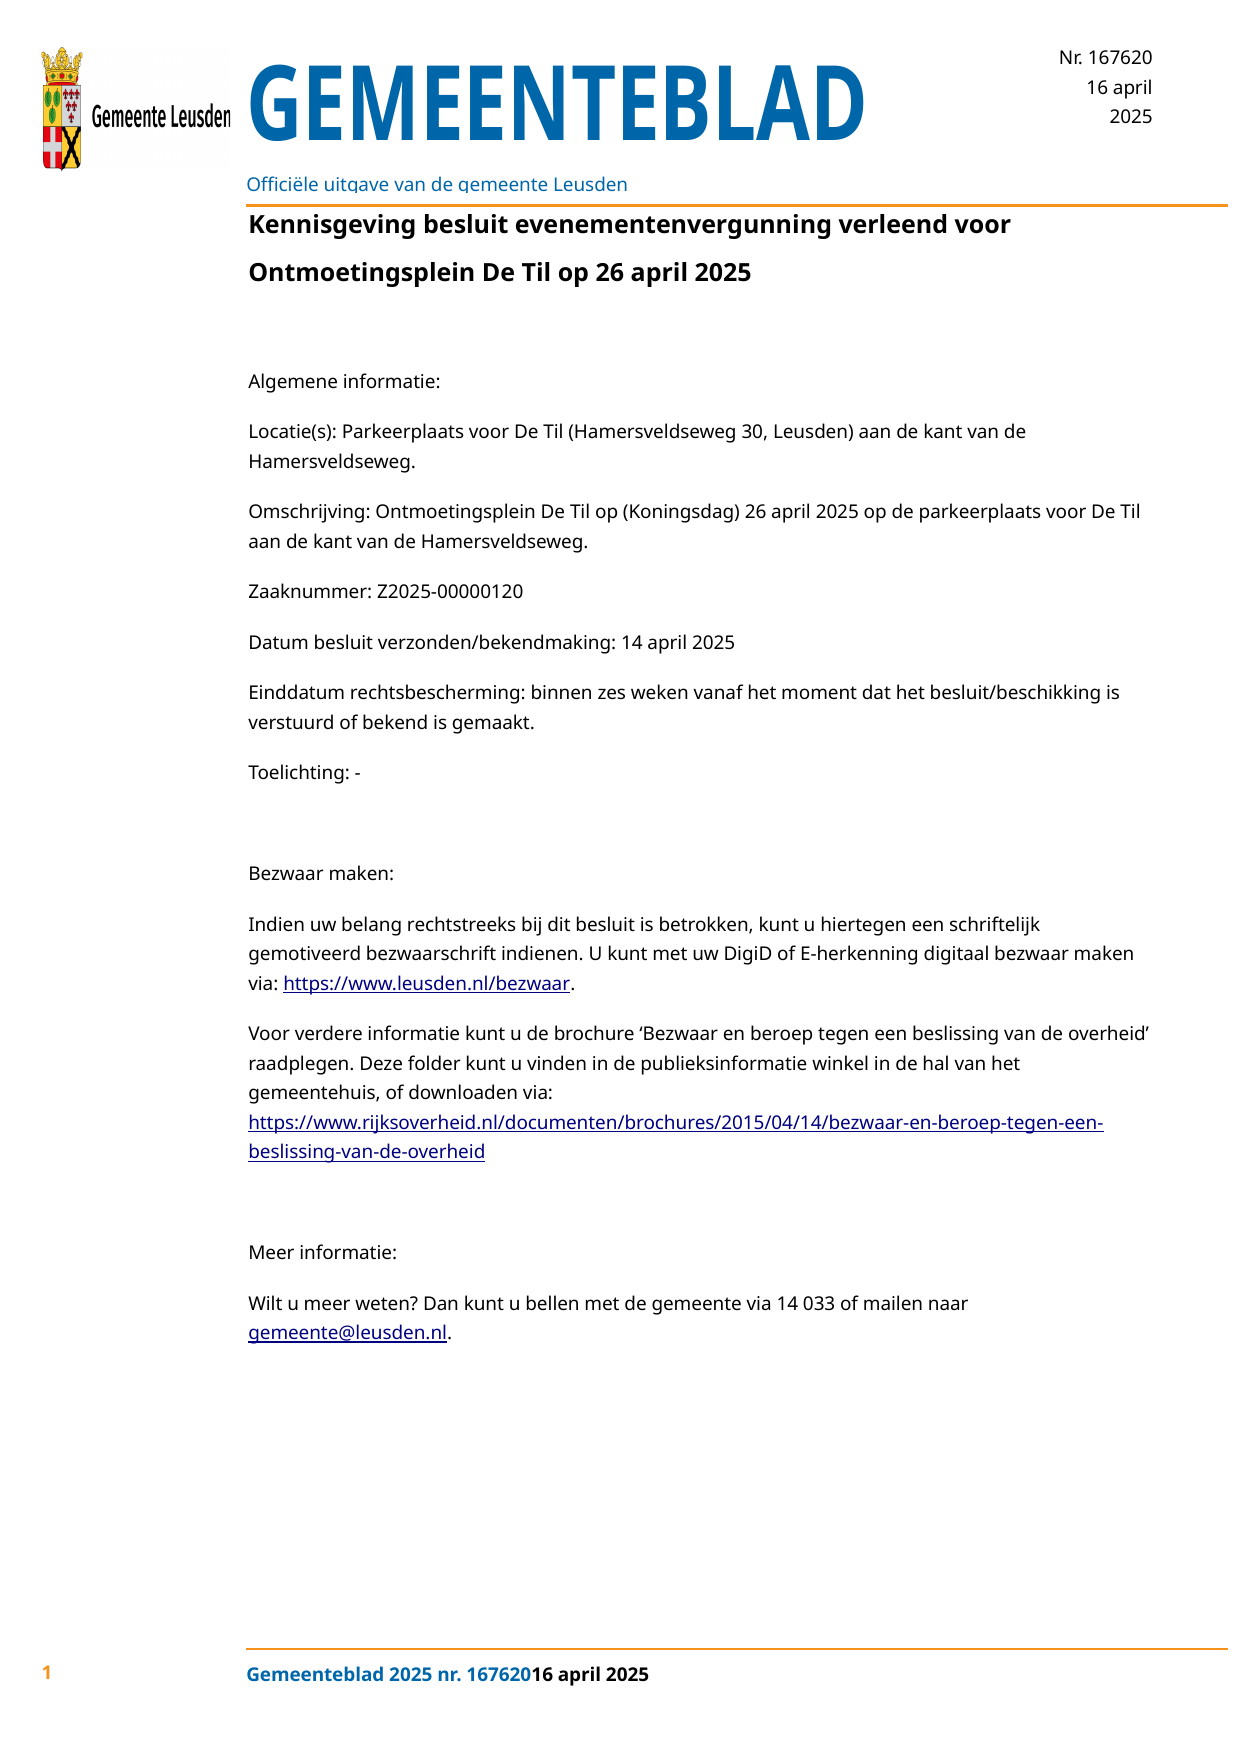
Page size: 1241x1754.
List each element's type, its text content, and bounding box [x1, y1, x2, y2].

text Bezwaar maken: [248, 860, 1152, 886]
text Einddatum rechtsbescherming: binnen zes weken vanaf het moment dat het besluit/beschikking is verstuurd of bekend is gemaakt. [248, 679, 1152, 735]
text Voor verdere informatie kunt u de brochure ‘Bezwaar en beroep tegen een beslissing van de overheid’ raadplegen. Deze folder kunt u vinden in de publieksinformatie winkel in de hal van het gemeentehuis, of downloaden via: https://www.rijksoverheid.nl/documenten/brochures/2015/04/14/bezwaar-en-beroep-tegen-een-beslissing-van-de-overheid [248, 1020, 1152, 1164]
text Meer informatie: [248, 1239, 1152, 1265]
text Algemene informatie: [248, 368, 1152, 394]
picture [41, 47, 231, 172]
text Datum besluit verzonden/bekendmaking: 14 april 2025 [248, 629, 1152, 655]
text Zaaknummer: Z2025-00000120 [248, 579, 1152, 604]
text Toelichting: - [248, 759, 1152, 785]
text Omschrijving: Ontmoetingsplein De Til op (Koningsdag) 26 april 2025 op de parkeerplaats voor De Til aan de kant van de Hamersveldseweg. [248, 499, 1152, 554]
text Indien uw belang rechtstreeks bij dit besluit is betrokken, kunt u hiertegen een schriftelijk gemotiveerd bezwaarschrift indienen. U kunt met uw DigiD of E-herkenning digitaal bezwaar maken via: https://www.leusden.nl/bezwaar. [248, 911, 1152, 996]
text Locatie(s): Parkeerplaats voor De Til (Hamersveldseweg 30, Leusden) aan de kant van de Hamersveldseweg. [248, 419, 1152, 474]
text Kennisgeving besluit evenementenvergunning verleend voor Ontmoetingsplein De Til op 26 april 2025 [248, 207, 1152, 288]
text Wilt u meer weten? Dan kunt u bellen met de gemeente via 14 033 of mailen naar gemeente@leusden.nl. [248, 1290, 1152, 1345]
